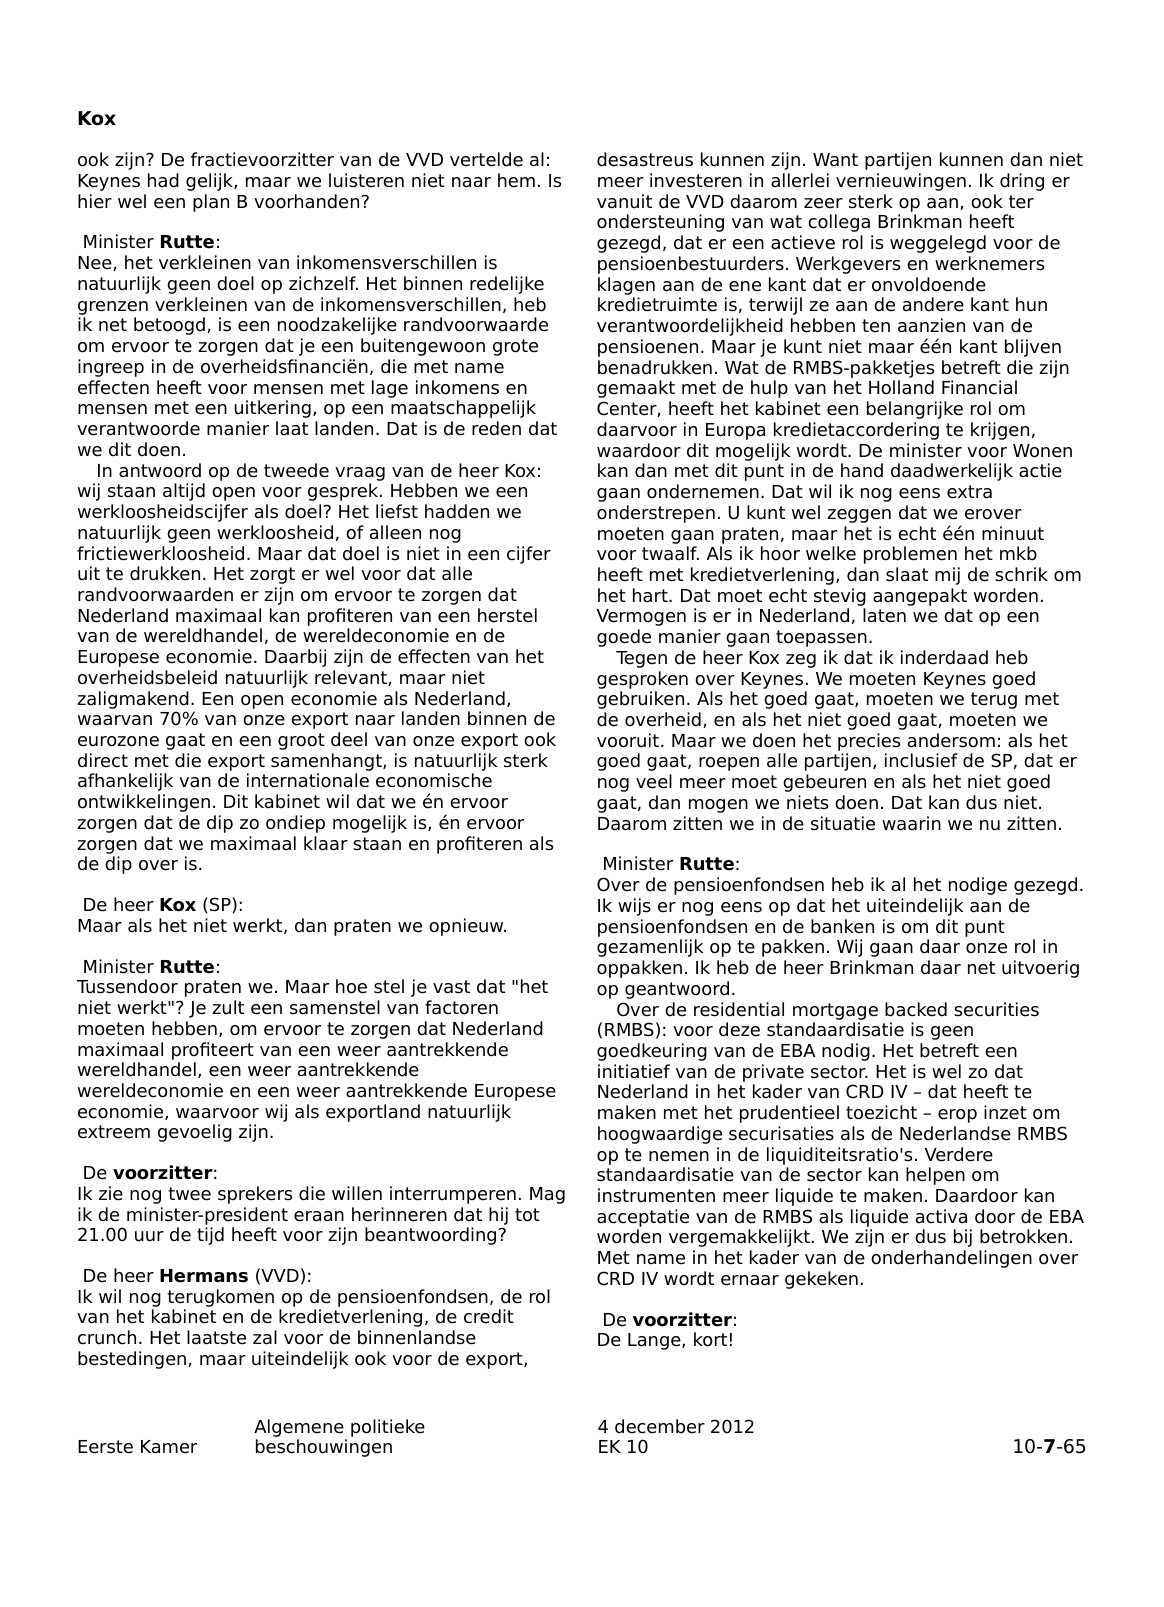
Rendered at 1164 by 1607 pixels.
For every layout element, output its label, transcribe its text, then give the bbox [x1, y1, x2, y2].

text desastreus kunnen zijn. Want partijen kunnen dan niet meer investeren in allerlei vernieuwingen. Ik dring er vanuit de VVD daarom zeer sterk op aan, ook ter ondersteuning van wat collega Brinkman heeft gezegd, dat er een actieve rol is weggelegd voor de pensioenbestuurders. Werkgevers en werknemers klagen aan de ene kant dat er onvoldoende kredietruimte is, terwijl ze aan de andere kant hun verantwoordelijkheid hebben ten aanzien van de pensioenen. Maar je kunt niet maar één kant blijven benadrukken. Wat de RMBS-pakketjes betreft die zijn gemaakt met de hulp van het Holland Financial Center, heeft het kabinet een belangrijke rol om daarvoor in Europa kredietaccordering te krijgen, waardoor dit mogelijk wordt. De minister voor Wonen kan dan met dit punt in de hand daadwerkelijk actie gaan ondernemen. Dat wil ik nog eens extra onderstrepen. U kunt wel zeggen dat we erover moeten gaan praten, maar het is echt één minuut voor twaalf. Als ik hoor welke problemen het mkb heeft met kredietverlening, dan slaat mij de schrik om het hart. Dat moet echt stevig aangepakt worden. Vermogen is er in Nederland, laten we dat op een goede manier gaan toepassen. [596, 150, 1087, 648]
text Maar als het niet werkt, dan praten we opnieuw. [77, 916, 567, 936]
text De heer Kox (SP): [77, 895, 567, 916]
text Tussendoor praten we. Maar hoe stel je vast dat "het niet werkt"? Je zult een samenstel van factoren moeten hebben, om ervoor te zorgen dat Nederland maximaal profiteert van een weer aantrekkende wereldhandel, een weer aantrekkende wereldeconomie en een weer aantrekkende Europese economie, waarvoor wij als exportland natuurlijk extreem gevoelig zijn. [77, 977, 567, 1143]
text De heer Hermans (VVD): [77, 1266, 567, 1287]
text Ik wil nog terugkomen op de pensioenfondsen, de rol van het kabinet en de kredietverlening, de credit crunch. Het laatste zal voor de binnenlandse bestedingen, maar uiteindelijk ook voor de export, [77, 1287, 567, 1369]
text ook zijn? De fractievoorzitter van de VVD vertelde al: Keynes had gelijk, maar we luisteren niet naar hem. Is hier wel een plan B voorhanden? [77, 150, 567, 212]
text Minister Rutte: [77, 232, 567, 253]
text Ik zie nog twee sprekers die willen interrumperen. Mag ik de minister-president eraan herinneren dat hij tot 21.00 uur de tijd heeft voor zijn beantwoording? [77, 1184, 567, 1246]
text De voorzitter: [77, 1163, 567, 1184]
text Over de pensioenfondsen heb ik al het nodige gezegd. Ik wijs er nog eens op dat het uiteindelijk aan de pensioenfondsen en de banken is om dit punt gezamenlijk op te pakken. Wij gaan daar onze rol in oppakken. Ik heb de heer Brinkman daar net uitvoerig op geantwoord. [596, 875, 1087, 999]
text Over de residential mortgage backed securities (RMBS): voor deze standaardisatie is geen goedkeuring van de EBA nodig. Het betreft een initiatief van de private sector. Het is wel zo dat Nederland in het kader van CRD IV – dat heeft te maken met het prudentieel toezicht – erop inzet om hoogwaardige securisaties als de Nederlandse RMBS op te nemen in de liquiditeitsratio's. Verdere standaardisatie van de sector kan helpen om instrumenten meer liquide te maken. Daardoor kan acceptatie van de RMBS als liquide activa door de EBA worden vergemakkelijkt. We zijn er dus bij betrokken. Met name in het kader van de onderhandelingen over CRD IV wordt ernaar gekeken. [596, 999, 1087, 1289]
text Minister Rutte: [596, 854, 1087, 875]
text Nee, het verkleinen van inkomensverschillen is natuurlijk geen doel op zichzelf. Het binnen redelijke grenzen verkleinen van de inkomensverschillen, heb ik net betoogd, is een noodzakelijke randvoorwaarde om ervoor te zorgen dat je een buitengewoon grote ingreep in de overheidsfinanciën, die met name effecten heeft voor mensen met lage inkomens en mensen met een uitkering, op een maatschappelijk verantwoorde manier laat landen. Dat is de reden dat we dit doen. [77, 253, 567, 460]
text De Lange, kort! [596, 1330, 1087, 1351]
text De voorzitter: [596, 1309, 1087, 1330]
text In antwoord op de tweede vraag van de heer Kox: wij staan altijd open voor gesprek. Hebben we een werkloosheidscijfer als doel? Het liefst hadden we natuurlijk geen werkloosheid, of alleen nog frictiewerkloosheid. Maar dat doel is niet in een cijfer uit te drukken. Het zorgt er wel voor dat alle randvoorwaarden er zijn om ervoor te zorgen dat Nederland maximaal kan profiteren van een herstel van de wereldhandel, de wereldeconomie en de Europese economie. Daarbij zijn de effecten van het overheidsbeleid natuurlijk relevant, maar niet zaligmakend. Een open economie als Nederland, waarvan 70% van onze export naar landen binnen de eurozone gaat en een groot deel van onze export ook direct met die export samenhangt, is natuurlijk sterk afhankelijk van de internationale economische ontwikkelingen. Dit kabinet wil dat we én ervoor zorgen dat de dip zo ondiep mogelijk is, én ervoor zorgen dat we maximaal klaar staan en profiteren als de dip over is. [77, 460, 567, 875]
text Tegen de heer Kox zeg ik dat ik inderdaad heb gesproken over Keynes. We moeten Keynes goed gebruiken. Als het goed gaat, moeten we terug met de overheid, en als het niet goed gaat, moeten we vooruit. Maar we doen het precies andersom: als het goed gaat, roepen alle partijen, inclusief de SP, dat er nog veel meer moet gebeuren en als het niet goed gaat, dan mogen we niets doen. Dat kan dus niet. Daarom zitten we in de situatie waarin we nu zitten. [596, 648, 1087, 834]
text Minister Rutte: [77, 956, 567, 977]
